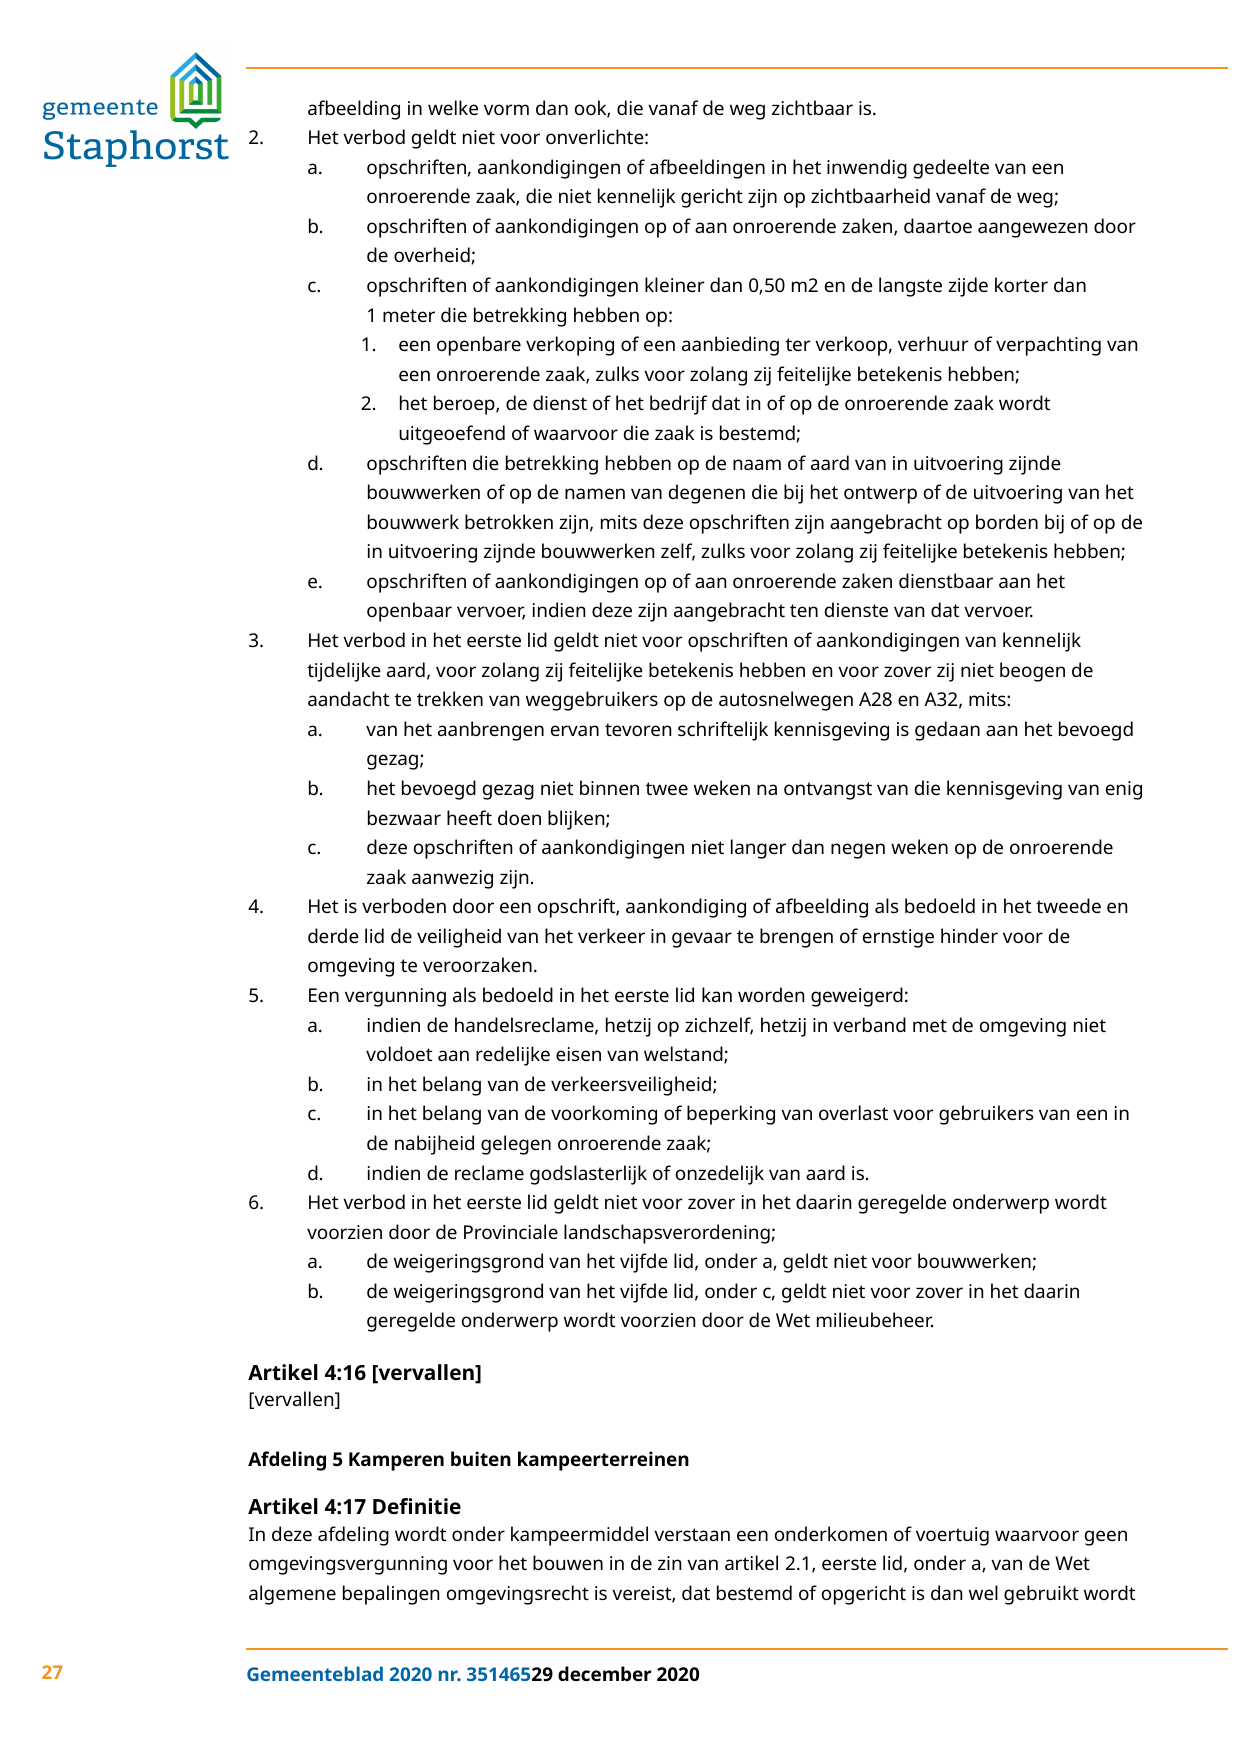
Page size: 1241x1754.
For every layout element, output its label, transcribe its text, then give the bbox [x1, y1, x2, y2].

text Artikel 4:17 Definitie [248, 1492, 1152, 1521]
list deze opschriften of aankondigingen niet langer dan negen weken op de onroerende zaak aanwezig zijn. [307, 834, 1152, 890]
list indien de handelsreclame, hetzij op zichzelf, hetzij in verband met de omgeving niet voldoet aan redelijke eisen van welstand; [307, 1012, 1152, 1067]
list het bevoegd gezag niet binnen twee weken na ontvangst van die kennisgeving van enig bezwaar heeft doen blijken; [307, 775, 1152, 831]
list het beroep, de dienst of het bedrijf dat in of op de onroerende zaak wordt uitgeoefend of waarvoor die zaak is bestemd; [361, 391, 1152, 446]
list Het is verboden door een opschrift, aankondiging of afbeelding als bedoeld in het tweede en derde lid de veiligheid van het verkeer in gevaar te brengen of ernstige hinder voor de omgeving te veroorzaken. [248, 893, 1152, 978]
list opschriften of aankondigingen op of aan onroerende zaken dienstbaar aan het openbaar vervoer, indien deze zijn aangebracht ten dienste van dat vervoer. [307, 568, 1152, 623]
text Afdeling 5 Kamperen buiten kampeerterreinen [248, 1446, 1152, 1471]
list afbeelding in welke vorm dan ook, die vanaf de weg zichtbaar is. [248, 95, 1152, 121]
list Het verbod geldt niet voor onverlichte: [248, 124, 1152, 150]
list van het aanbrengen ervan tevoren schriftelijk kennisgeving is gedaan aan het bevoegd gezag; [307, 716, 1152, 771]
list indien de reclame godslasterlijk of onzedelijk van aard is. [307, 1160, 1152, 1186]
list Een vergunning als bedoeld in het eerste lid kan worden geweigerd: [248, 982, 1152, 1008]
list opschriften of aankondigingen op of aan onroerende zaken, daartoe aangewezen door de overheid; [307, 213, 1152, 268]
list in het belang van de verkeersveiligheid; [307, 1071, 1152, 1097]
list de weigeringsgrond van het vijfde lid, onder c, geldt niet voor zover in het daarin geregelde onderwerp wordt voorzien door de Wet milieubeheer. [307, 1278, 1152, 1333]
picture [41, 47, 231, 172]
list opschriften die betrekking hebben op de naam of aard van in uitvoering zijnde bouwwerken of op de namen van degenen die bij het ontwerp of de uitvoering van het bouwwerk betrokken zijn, mits deze opschriften zijn aangebracht op borden bij of op de in uitvoering zijnde bouwwerken zelf, zulks voor zolang zij feitelijke betekenis hebben; [307, 450, 1152, 564]
list Het verbod in het eerste lid geldt niet voor opschriften of aankondigingen van kennelijk tijdelijke aard, voor zolang zij feitelijke betekenis hebben en voor zover zij niet beogen de aandacht te trekken van weggebruikers op de autosnelwegen A28 en A32, mits: [248, 627, 1152, 712]
list in het belang van de voorkoming of beperking van overlast voor gebruikers van een in de nabijheid gelegen onroerende zaak; [307, 1101, 1152, 1156]
list een openbare verkoping of een aanbieding ter verkoop, verhuur of verpachting van een onroerende zaak, zulks voor zolang zij feitelijke betekenis hebben; [361, 331, 1152, 387]
list opschriften, aankondigingen of afbeeldingen in het inwendig gedeelte van een onroerende zaak, die niet kennelijk gericht zijn op zichtbaarheid vanaf de weg; [307, 154, 1152, 209]
text Artikel 4:16 [vervallen] [248, 1358, 1152, 1387]
list Het verbod in het eerste lid geldt niet voor zover in het daarin geregelde onderwerp wordt voorzien door de Provinciale landschapsverordening; [248, 1189, 1152, 1245]
list opschriften of aankondigingen kleiner dan 0,50 m2 en de langste zijde korter dan 1 meter die betrekking hebben op: [307, 272, 1152, 328]
text [vervallen] [248, 1387, 1152, 1412]
list de weigeringsgrond van het vijfde lid, onder a, geldt niet voor bouwwerken; [307, 1248, 1152, 1274]
text In deze afdeling wordt onder kampeermiddel verstaan een onderkomen of voertuig waarvoor geen omgevingsvergunning voor het bouwen in de zin van artikel 2.1, eerste lid, onder a, van de Wet algemene bepalingen omgevingsrecht is vereist, dat bestemd of opgericht is dan wel gebruikt wordt [248, 1521, 1152, 1606]
